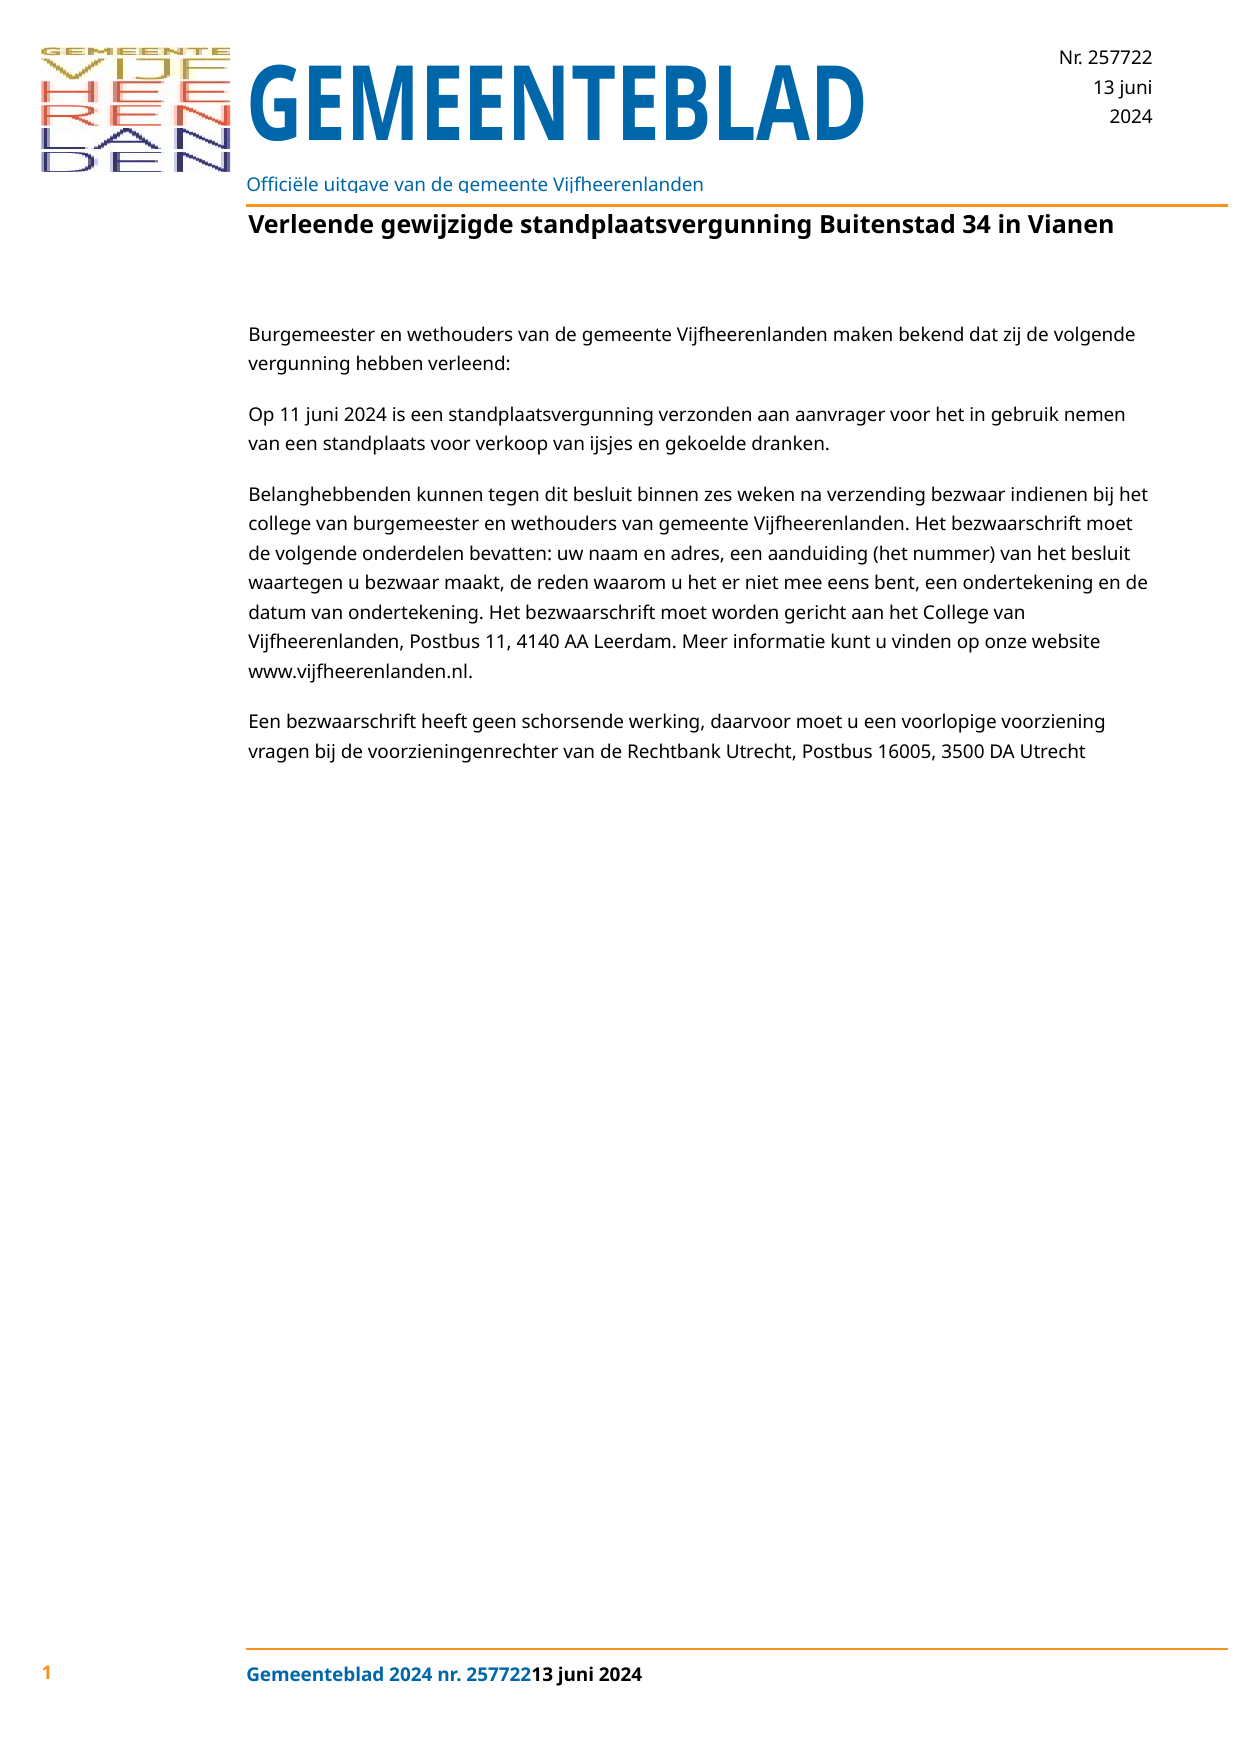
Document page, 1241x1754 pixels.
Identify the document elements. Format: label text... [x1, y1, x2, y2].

text Burgemeester en wethouders van de gemeente Vijfheerenlanden maken bekend dat zij de volgende vergunning hebben verleend: [248, 321, 1152, 376]
text Op 11 juni 2024 is een standplaatsvergunning verzonden aan aanvrager voor het in gebruik nemen van een standplaats voor verkoop van ijsjes en gekoelde dranken. [248, 401, 1152, 456]
picture [41, 47, 231, 172]
text Verleende gewijzigde standplaatsvergunning Buitenstad 34 in Vianen [248, 207, 1152, 241]
text Belanghebbenden kunnen tegen dit besluit binnen zes weken na verzending bezwaar indienen bij het college van burgemeester en wethouders van gemeente Vijfheerenlanden. Het bezwaarschrift moet de volgende onderdelen bevatten: uw naam en adres, een aanduiding (het nummer) van het besluit waartegen u bezwaar maakt, de reden waarom u het er niet mee eens bent, een ondertekening en de datum van ondertekening. Het bezwaarschrift moet worden gericht aan het College van Vijfheerenlanden, Postbus 11, 4140 AA Leerdam. Meer informatie kunt u vinden op onze website www.vijfheerenlanden.nl. [248, 481, 1152, 684]
text Een bezwaarschrift heeft geen schorsende werking, daarvoor moet u een voorlopige voorziening vragen bij de voorzieningenrechter van de Rechtbank Utrecht, Postbus 16005, 3500 DA Utrecht [248, 709, 1152, 764]
